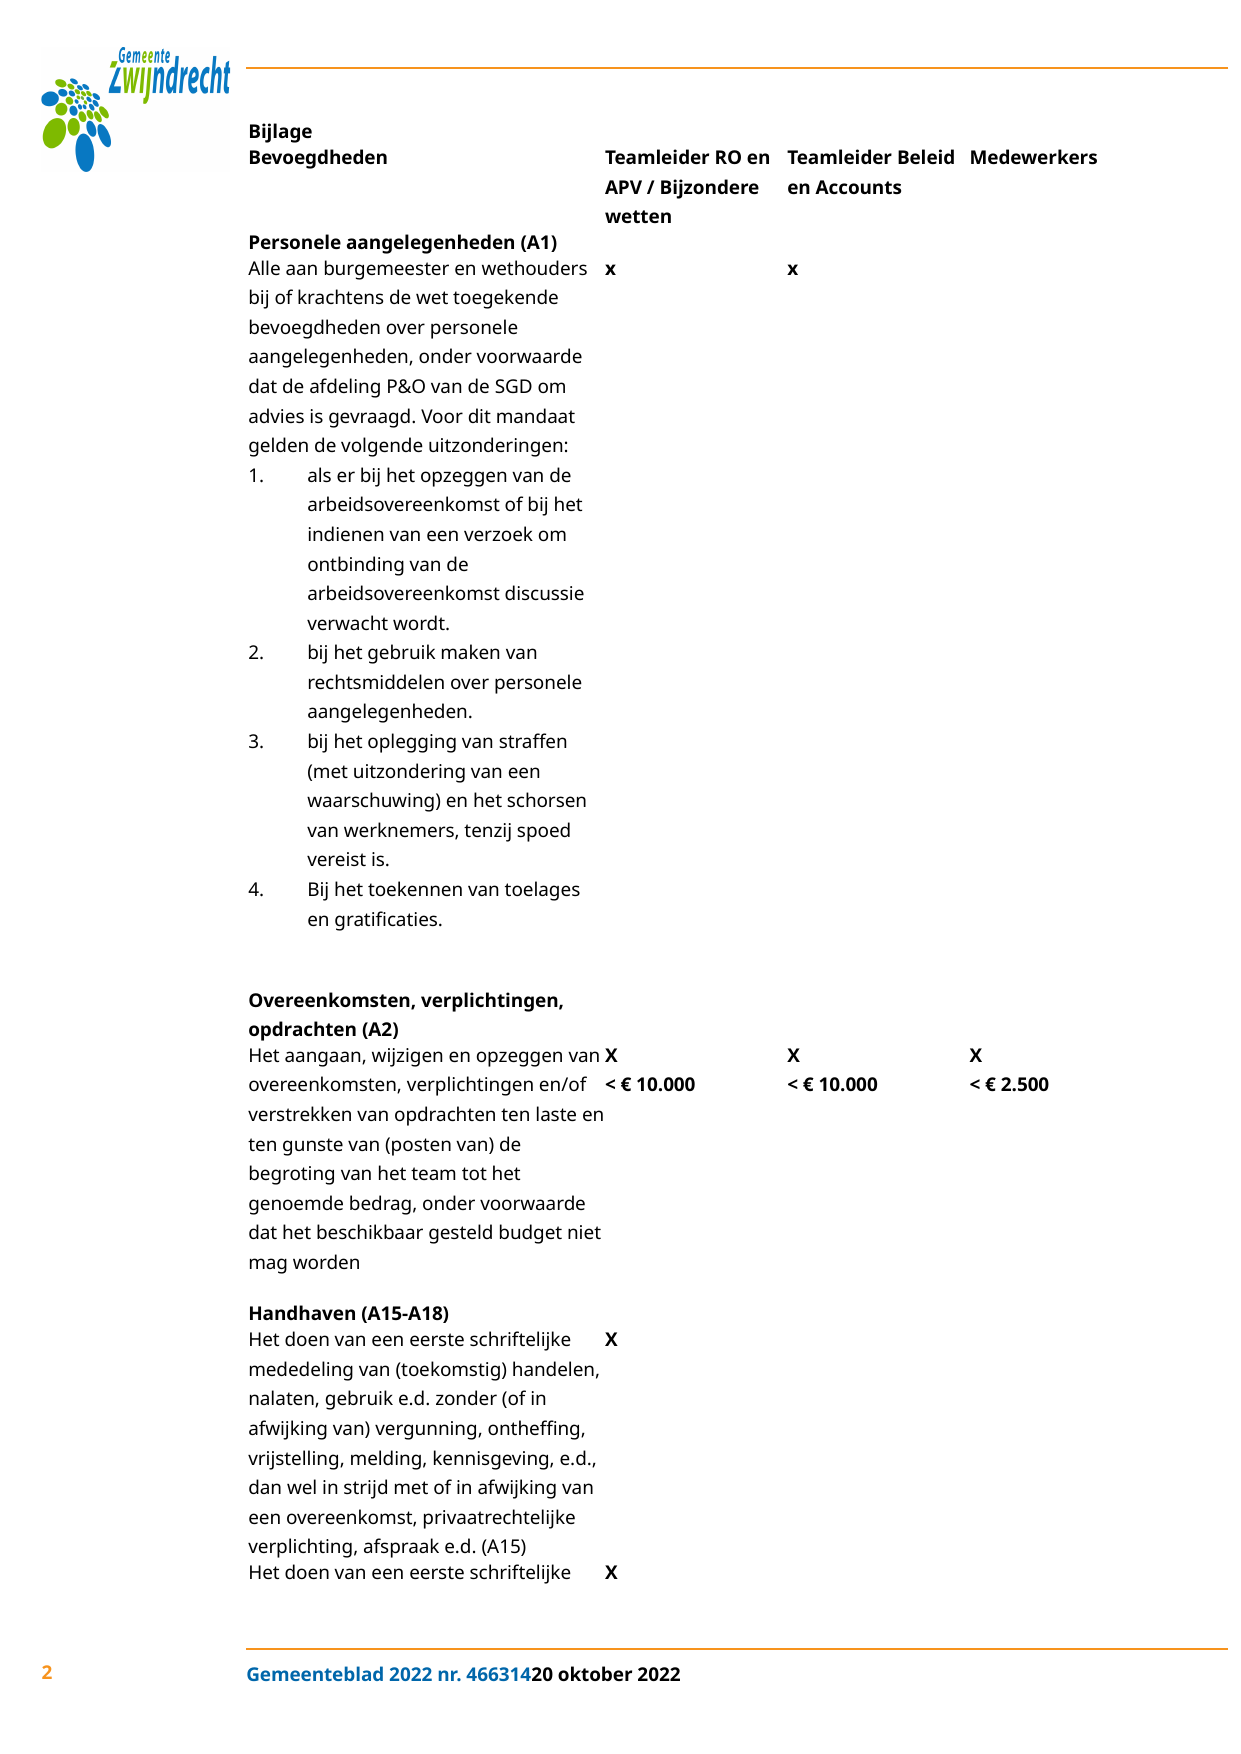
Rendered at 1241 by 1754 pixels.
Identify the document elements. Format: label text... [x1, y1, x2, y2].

table_cell [787, 1301, 969, 1326]
table_header Medewerkers [969, 144, 1152, 229]
table_cell [969, 987, 1152, 1042]
table_cell [787, 987, 969, 1042]
table_cell Alle aan burgemeester en wethouders bij of krachtens de wet toegekende bevoegdheden over personele aangelegenheden, onder voorwaarde dat de afdeling P&O van de SGD om advies is gevraagd. Voor dit mandaat gelden de volgende uitzonderingen: als er bij het opzeggen van de arbeidsovereenkomst of bij het indienen van een verzoek om ontbinding van de arbeidsovereenkomst discussie verwacht wordt. bij het gebruik maken van rechtsmiddelen over personele aangelegenheden. bij het oplegging van straffen (met uitzondering van een waarschuwing) en het schorsen van werknemers, tenzij spoed vereist is. Bij het toekennen van toelages en gratificaties. [248, 255, 605, 961]
table_cell [969, 255, 1152, 961]
table_cell [969, 229, 1152, 255]
table_cell [787, 1326, 969, 1559]
table_cell [787, 229, 969, 255]
table_cell [605, 961, 787, 987]
table_cell [787, 1559, 969, 1585]
table_cell [787, 961, 969, 987]
table_cell [605, 987, 787, 1042]
table_cell Het aangaan, wijzigen en opzeggen van overeenkomsten, verplichtingen en/of verstrekken van opdrachten ten laste en ten gunste van (posten van) de begroting van het team tot het genoemde bedrag, onder voorwaarde dat het beschikbaar gesteld budget niet mag worden [248, 1042, 605, 1275]
table_header Teamleider RO en APV / Bijzondere wetten [605, 144, 787, 229]
table_cell [787, 1275, 969, 1301]
table_cell X < € 10.000 [787, 1042, 969, 1275]
table_cell Het doen van een eerste schriftelijke [248, 1559, 605, 1585]
table_cell Overeenkomsten, verplichtingen, opdrachten (A2) [248, 987, 605, 1042]
table_cell x [787, 255, 969, 961]
table_cell X < € 2.500 [969, 1042, 1152, 1275]
table_header Teamleider Beleid en Accounts [787, 144, 969, 229]
table_cell [969, 1275, 1152, 1301]
table_cell X [605, 1326, 787, 1559]
table_cell [248, 1275, 605, 1301]
table_cell Het doen van een eerste schriftelijke mededeling van (toekomstig) handelen, nalaten, gebruik e.d. zonder (of in afwijking van) vergunning, ontheffing, vrijstelling, melding, kennisgeving, e.d., dan wel in strijd met of in afwijking van een overeenkomst, privaatrechtelijke verplichting, afspraak e.d. (A15) [248, 1326, 605, 1559]
table_cell x [605, 255, 787, 961]
table_cell [969, 961, 1152, 987]
table_cell Handhaven (A15-A18) [248, 1301, 605, 1326]
text Bijlage [248, 116, 1152, 144]
table_cell [605, 1275, 787, 1301]
table_header Bevoegdheden [248, 144, 605, 229]
table_cell [605, 229, 787, 255]
table_cell [969, 1559, 1152, 1585]
table_cell [248, 961, 605, 987]
table_cell X < € 10.000 [605, 1042, 787, 1275]
picture [41, 47, 231, 172]
table_cell [969, 1326, 1152, 1559]
table_cell [605, 1301, 787, 1326]
table_cell Personele aangelegenheden (A1) [248, 229, 605, 255]
table_cell X [605, 1559, 787, 1585]
table_cell [969, 1301, 1152, 1326]
